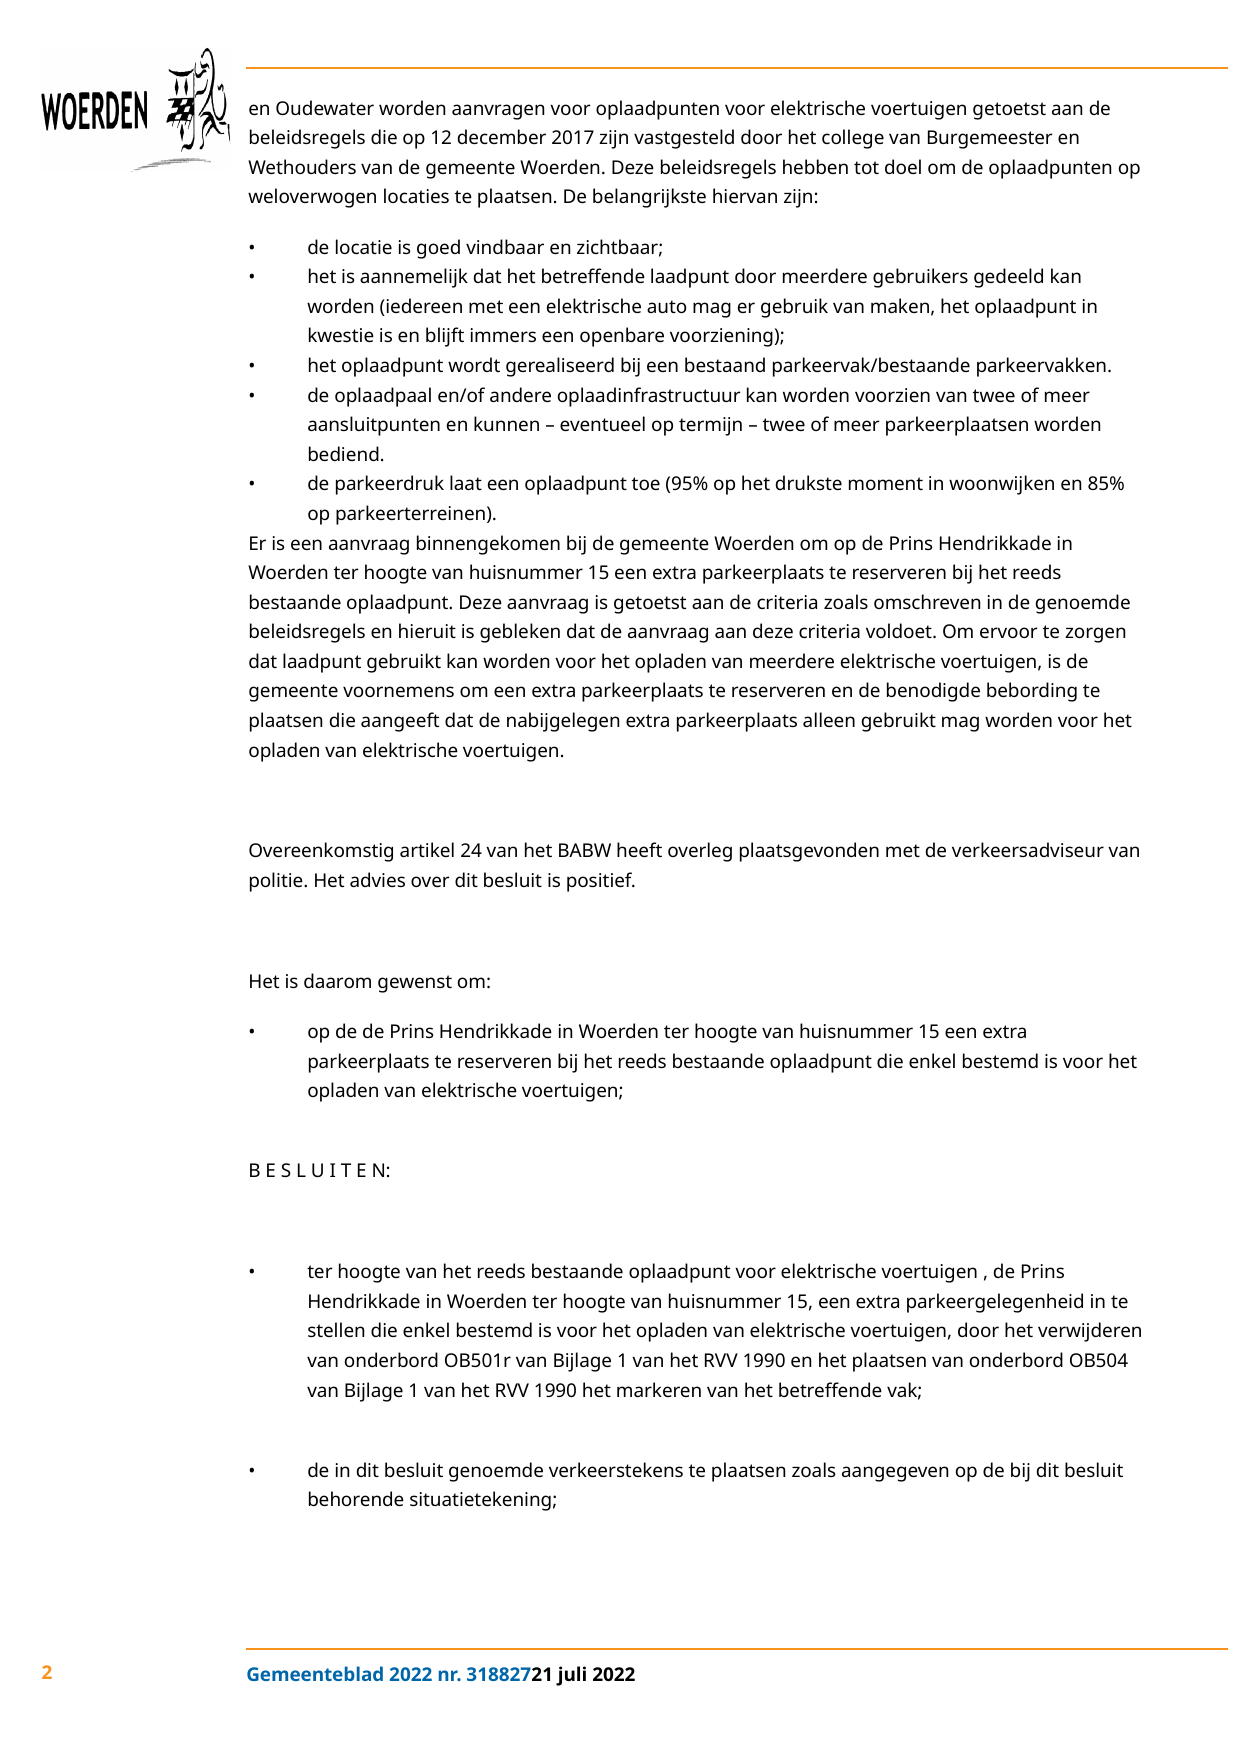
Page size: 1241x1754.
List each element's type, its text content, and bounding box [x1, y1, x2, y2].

list op de de Prins Hendrikkade in Woerden ter hoogte van huisnummer 15 een extra parkeerplaats te reserveren bij het reeds bestaande oplaadpunt die enkel bestemd is voor het opladen van elektrische voertuigen; [248, 1018, 1152, 1103]
text Er is een aanvraag binnengekomen bij de gemeente Woerden om op de Prins Hendrikkade in Woerden ter hoogte van huisnummer 15 een extra parkeerplaats te reserveren bij het reeds bestaande oplaadpunt. Deze aanvraag is getoetst aan de criteria zoals omschreven in de genoemde beleidsregels en hieruit is gebleken dat de aanvraag aan deze criteria voldoet. Om ervoor te zorgen dat laadpunt gebruikt kan worden voor het opladen van meerdere elektrische voertuigen, is de gemeente voornemens om een extra parkeerplaats te reserveren en de benodigde bebording te plaatsen die aangeeft dat de nabijgelegen extra parkeerplaats alleen gebruikt mag worden voor het opladen van elektrische voertuigen. [248, 530, 1152, 763]
list de parkeerdruk laat een oplaadpunt toe (95% op het drukste moment in woonwijken en 85% op parkeerterreinen). [248, 471, 1152, 526]
list ter hoogte van het reeds bestaande oplaadpunt voor elektrische voertuigen , de Prins Hendrikkade in Woerden ter hoogte van huisnummer 15, een extra parkeergelegenheid in te stellen die enkel bestemd is voor het opladen van elektrische voertuigen, door het verwijderen van onderbord OB501r van Bijlage 1 van het RVV 1990 en het plaatsen van onderbord OB504 van Bijlage 1 van het RVV 1990 het markeren van het betreffende vak; [248, 1258, 1152, 1403]
text en Oudewater worden aanvragen voor oplaadpunten voor elektrische voertuigen getoetst aan de beleidsregels die op 12 december 2017 zijn vastgesteld door het college van Burgemeester en Wethouders van de gemeente Woerden. Deze beleidsregels hebben tot doel om de oplaadpunten op weloverwogen locaties te plaatsen. De belangrijkste hiervan zijn: [248, 95, 1152, 209]
list de oplaadpaal en/of andere oplaadinfrastructuur kan worden voorzien van twee of meer aansluitpunten en kunnen – eventueel op termijn – twee of meer parkeerplaatsen worden bediend. [248, 382, 1152, 467]
list de in dit besluit genoemde verkeerstekens te plaatsen zoals aangegeven op de bij dit besluit behorende situatietekening; [248, 1457, 1152, 1512]
list het is aannemelijk dat het betreffende laadpunt door meerdere gebruikers gedeeld kan worden (iedereen met een elektrische auto mag er gebruik van maken, het oplaadpunt in kwestie is en blijft immers een openbare voorziening); [248, 263, 1152, 348]
text Het is daarom gewenst om: [248, 968, 1152, 994]
picture [41, 47, 231, 172]
text B E S L U I T E N: [248, 1158, 1152, 1183]
list de locatie is goed vindbaar en zichtbaar; [248, 234, 1152, 260]
list het oplaadpunt wordt gerealiseerd bij een bestaand parkeervak/bestaande parkeervakken. [248, 352, 1152, 378]
text Overeenkomstig artikel 24 van het BABW heeft overleg plaatsgevonden met de verkeersadviseur van politie. Het advies over dit besluit is positief. [248, 838, 1152, 893]
